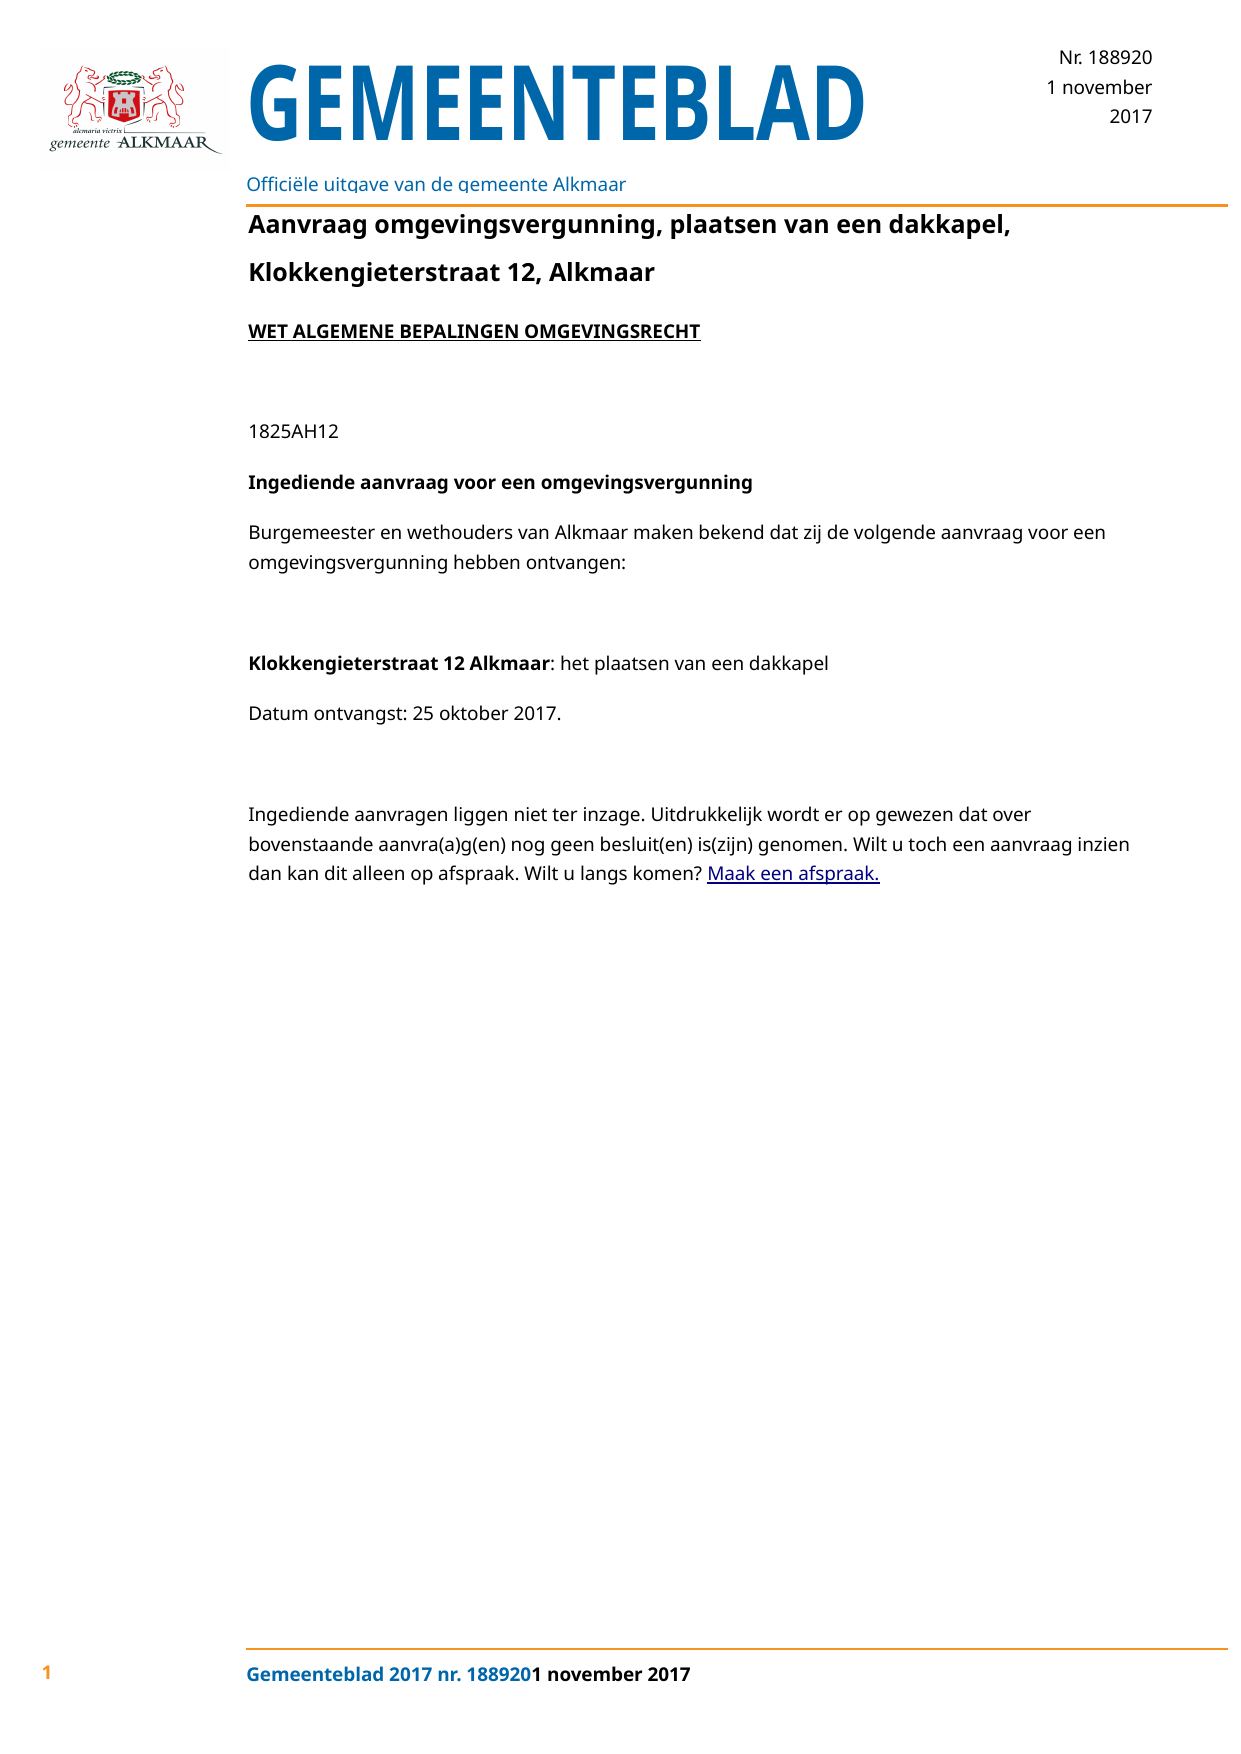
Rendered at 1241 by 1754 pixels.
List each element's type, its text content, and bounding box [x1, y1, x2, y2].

text Aanvraag omgevingsvergunning, plaatsen van een dakkapel, Klokkengieterstraat 12, Alkmaar [248, 207, 1152, 288]
text Datum ontvangst: 25 oktober 2017. [248, 700, 1152, 726]
text 1825AH12 [248, 419, 1152, 444]
text Ingediende aanvraag voor een omgevingsvergunning [248, 469, 1152, 495]
text Ingediende aanvragen liggen niet ter inzage. Uitdrukkelijk wordt er op gewezen dat over bovenstaande aanvra(a)g(en) nog geen besluit(en) is(zijn) genomen. Wilt u toch een aanvraag inzien dan kan dit alleen op afspraak. Wilt u langs komen? Maak een afspraak. [248, 801, 1152, 886]
text WET ALGEMENE BEPALINGEN OMGEVINGSRECHT [248, 318, 1152, 344]
text Burgemeester en wethouders van Alkmaar maken bekend dat zij de volgende aanvraag voor een omgevingsvergunning hebben ontvangen: [248, 519, 1152, 575]
picture [41, 47, 231, 172]
text Klokkengieterstraat 12 Alkmaar: het plaatsen van een dakkapel [248, 650, 1152, 676]
